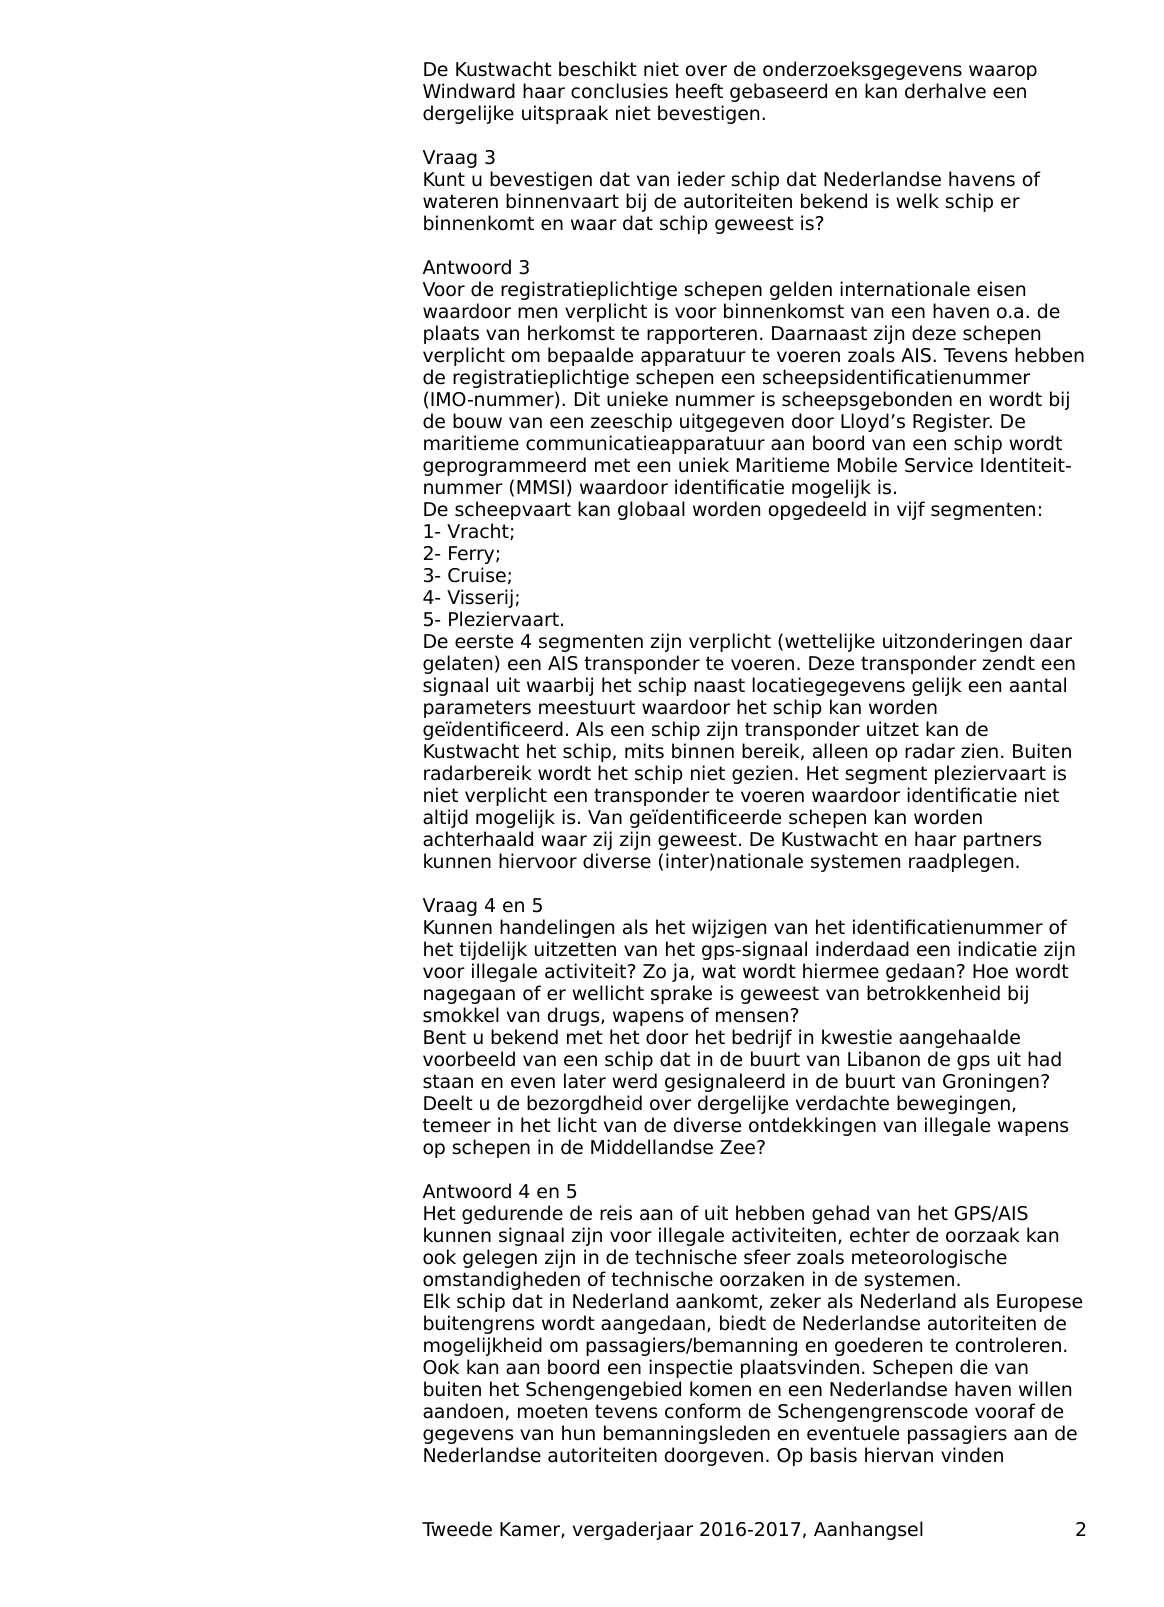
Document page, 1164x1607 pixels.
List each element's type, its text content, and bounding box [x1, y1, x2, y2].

text 3- Cruise; [422, 565, 1087, 587]
text De eerste 4 segmenten zijn verplicht (wettelijke uitzonderingen daar gelaten) een AIS transponder te voeren. Deze transponder zendt een signaal uit waarbij het schip naast locatiegegevens gelijk een aantal parameters meestuurt waardoor het schip kan worden geïdentificeerd. Als een schip zijn transponder uitzet kan de Kustwacht het schip, mits binnen bereik, alleen op radar zien. Buiten radarbereik wordt het schip niet gezien. Het segment pleziervaart is niet verplicht een transponder te voeren waardoor identificatie niet altijd mogelijk is. Van geïdentificeerde schepen kan worden achterhaald waar zij zijn geweest. De Kustwacht en haar partners kunnen hiervoor diverse (inter)nationale systemen raadplegen. [422, 631, 1087, 873]
text Kunt u bevestigen dat van ieder schip dat Nederlandse havens of wateren binnenvaart bij de autoriteiten bekend is welk schip er binnenkomt en waar dat schip geweest is? [422, 169, 1087, 235]
text 4- Visserij; [422, 587, 1087, 609]
text Bent u bekend met het door het bedrijf in kwestie aangehaalde voorbeeld van een schip dat in de buurt van Libanon de gps uit had staan en even later werd gesignaleerd in de buurt van Groningen? Deelt u de bezorgdheid over dergelijke verdachte bewegingen, temeer in het licht van de diverse ontdekkingen van illegale wapens op schepen in de Middellandse Zee? [422, 1027, 1087, 1159]
text 5- Pleziervaart. [422, 609, 1087, 631]
text Voor de registratieplichtige schepen gelden internationale eisen waardoor men verplicht is voor binnenkomst van een haven o.a. de plaats van herkomst te rapporteren. Daarnaast zijn deze schepen verplicht om bepaalde apparatuur te voeren zoals AIS. Tevens hebben de registratieplichtige schepen een scheepsidentificatienummer (IMO-nummer). Dit unieke nummer is scheepsgebonden en wordt bij de bouw van een zeeschip uitgegeven door Lloyd’s Register. De maritieme communicatieapparatuur aan boord van een schip wordt geprogrammeerd met een uniek Maritieme Mobile Service Identiteit-nummer (MMSI) waardoor identificatie mogelijk is. [422, 279, 1087, 499]
text Antwoord 3 [422, 257, 1087, 279]
text De Kustwacht beschikt niet over de onderzoeksgegevens waarop Windward haar conclusies heeft gebaseerd en kan derhalve een dergelijke uitspraak niet bevestigen. [422, 59, 1087, 125]
text De scheepvaart kan globaal worden opgedeeld in vijf segmenten: [422, 499, 1087, 521]
text Elk schip dat in Nederland aankomt, zeker als Nederland als Europese buitengrens wordt aangedaan, biedt de Nederlandse autoriteiten de mogelijkheid om passagiers/bemanning en goederen te controleren. Ook kan aan boord een inspectie plaatsvinden. Schepen die van buiten het Schengengebied komen en een Nederlandse haven willen aandoen, moeten tevens conform de Schengengrenscode vooraf de gegevens van hun bemanningsleden en eventuele passagiers aan de Nederlandse autoriteiten doorgeven. Op basis hiervan vinden [422, 1291, 1087, 1467]
text 1- Vracht; [422, 521, 1087, 543]
text 2- Ferry; [422, 543, 1087, 565]
text Vraag 3 [422, 147, 1087, 169]
text Kunnen handelingen als het wijzigen van het identificatienummer of het tijdelijk uitzetten van het gps-signaal inderdaad een indicatie zijn voor illegale activiteit? Zo ja, wat wordt hiermee gedaan? Hoe wordt nagegaan of er wellicht sprake is geweest van betrokkenheid bij smokkel van drugs, wapens of mensen? [422, 917, 1087, 1027]
text Het gedurende de reis aan of uit hebben gehad van het GPS/AIS kunnen signaal zijn voor illegale activiteiten, echter de oorzaak kan ook gelegen zijn in de technische sfeer zoals meteorologische omstandigheden of technische oorzaken in de systemen. [422, 1203, 1087, 1291]
text Antwoord 4 en 5 [422, 1181, 1087, 1203]
text Vraag 4 en 5 [422, 895, 1087, 917]
